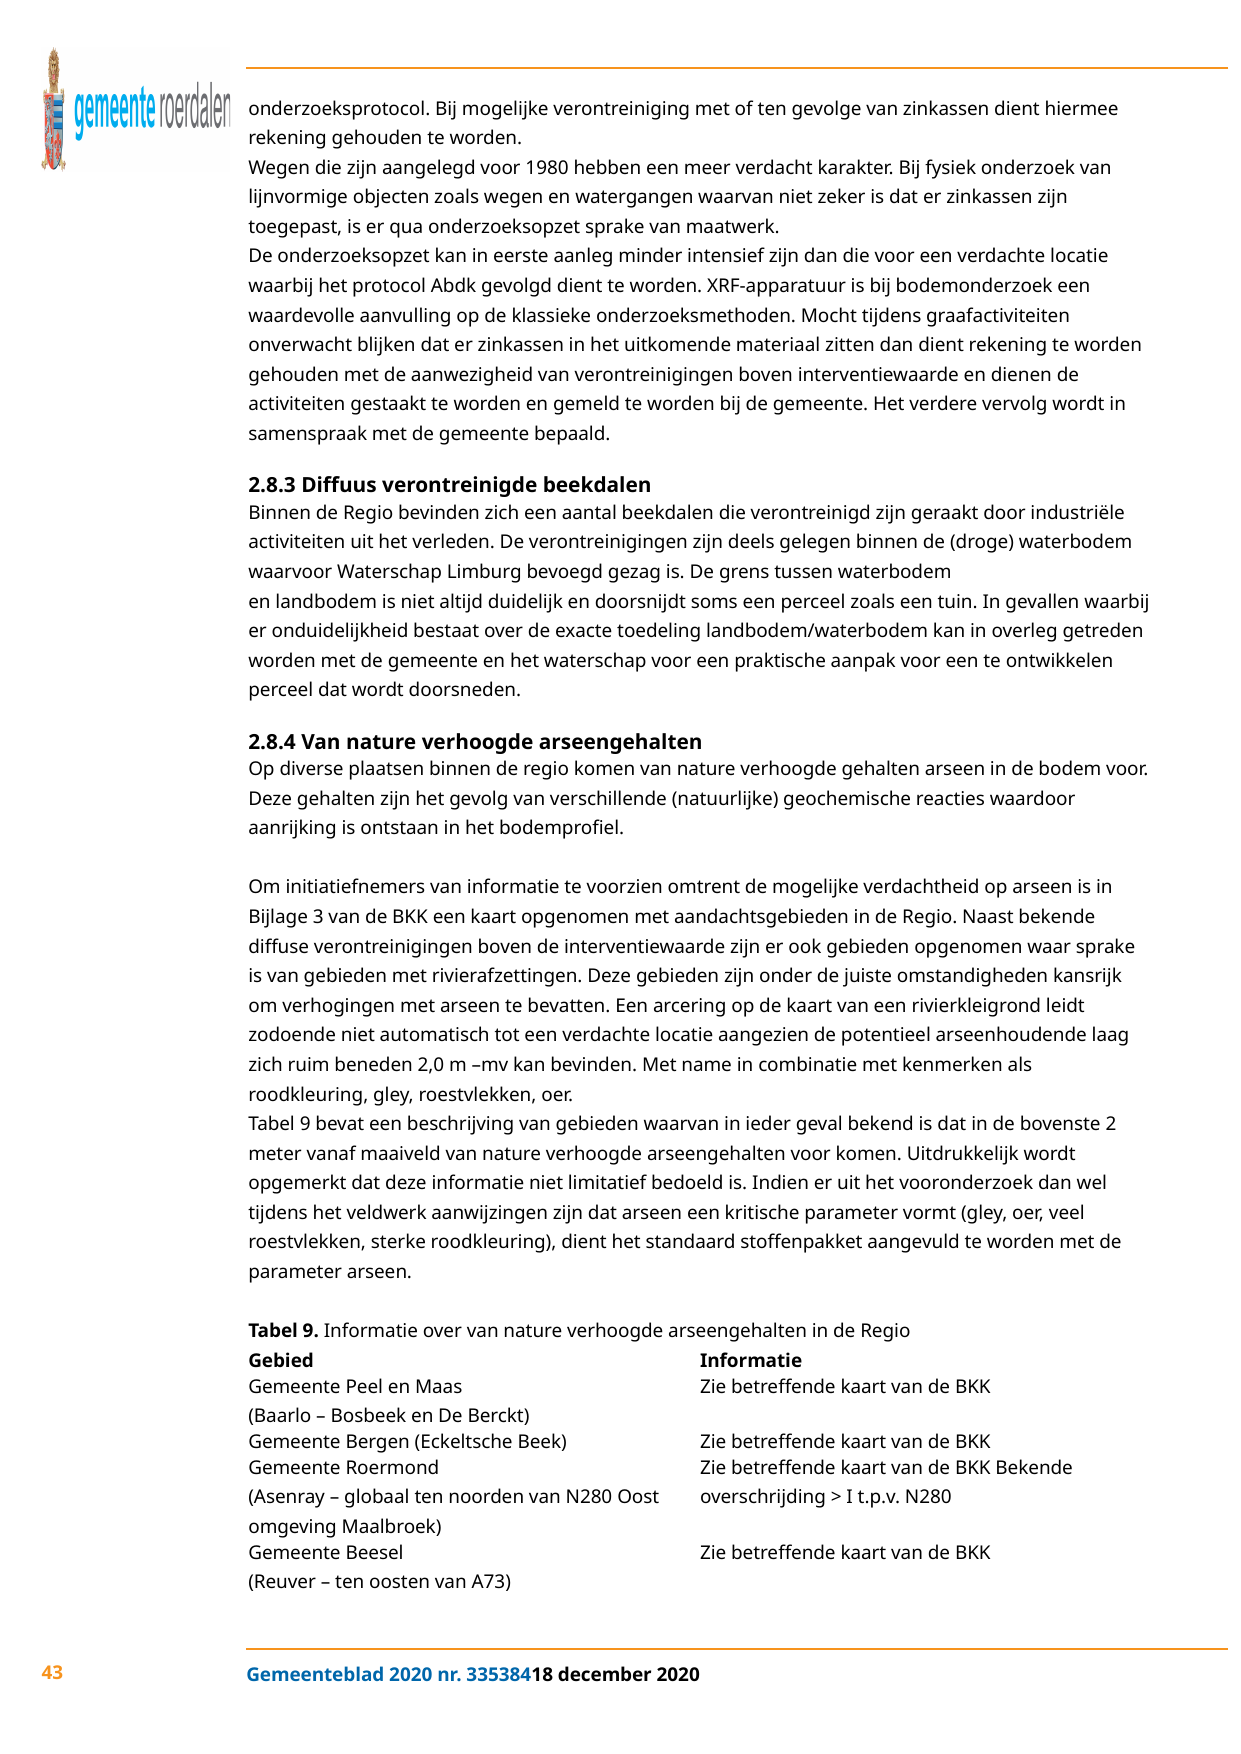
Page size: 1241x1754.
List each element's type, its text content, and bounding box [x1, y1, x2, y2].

text 2.8.4 Van nature verhoogde arseengehalten [248, 727, 1152, 755]
table_cell Gemeente Peel en Maas (Baarlo – Bosbeek en De Berckt) [248, 1373, 700, 1428]
text Op diverse plaatsen binnen de regio komen van nature verhoogde gehalten arseen in de bodem voor. Deze gehalten zijn het gevolg van verschillende (natuurlijke) geochemische reacties waardoor aanrijking is ontstaan in het bodemprofiel. [248, 755, 1152, 840]
table_cell Gemeente Beesel (Reuver – ten oosten van A73) [248, 1539, 700, 1594]
table_cell Zie betreffende kaart van de BKK [700, 1539, 1152, 1594]
text Wegen die zijn aangelegd voor 1980 hebben een meer verdacht karakter. Bij fysiek onderzoek van lijnvormige objecten zoals wegen en watergangen waarvan niet zeker is dat er zinkassen zijn toegepast, is er qua onderzoeksopzet sprake van maatwerk. [248, 154, 1152, 239]
text Om initiatiefnemers van informatie te voorzien omtrent de mogelijke verdachtheid op arseen is in Bijlage 3 van de BKK een kaart opgenomen met aandachtsgebieden in de Regio. Naast bekende diffuse verontreinigingen boven de interventiewaarde zijn er ook gebieden opgenomen waar sprake is van gebieden met rivierafzettingen. Deze gebieden zijn onder de juiste omstandigheden kansrijk om verhogingen met arseen te bevatten. Een arcering op de kaart van een rivierkleigrond leidt zodoende niet automatisch tot een verdachte locatie aangezien de potentieel arseenhoudende laag zich ruim beneden 2,0 m –mv kan bevinden. Met name in combinatie met kenmerken als roodkleuring, gley, roestvlekken, oer. [248, 874, 1152, 1107]
text Binnen de Regio bevinden zich een aantal beekdalen die verontreinigd zijn geraakt door industriële activiteiten uit het verleden. De verontreinigingen zijn deels gelegen binnen de (droge) waterbodem waarvoor Waterschap Limburg bevoegd gezag is. De grens tussen waterbodem [248, 499, 1152, 584]
text onderzoeksprotocol. Bij mogelijke verontreiniging met of ten gevolge van zinkassen dient hiermee rekening gehouden te worden. [248, 95, 1152, 150]
text Tabel 9 bevat een beschrijving van gebieden waarvan in ieder geval bekend is dat in de bovenste 2 meter vanaf maaiveld van nature verhoogde arseengehalten voor komen. Uitdrukkelijk wordt opgemerkt dat deze informatie niet limitatief bedoeld is. Indien er uit het vooronderzoek dan wel tijdens het veldwerk aanwijzingen zijn dat arseen een kritische parameter vormt (gley, oer, veel roestvlekken, sterke roodkleuring), dient het standaard stoffenpakket aangevuld te worden met de parameter arseen. [248, 1110, 1152, 1284]
table_cell Zie betreffende kaart van de BKK Bekende overschrijding > I t.p.v. N280 [700, 1454, 1152, 1539]
picture [41, 47, 231, 172]
table_cell Zie betreffende kaart van de BKK [700, 1428, 1152, 1454]
text De onderzoeksopzet kan in eerste aanleg minder intensief zijn dan die voor een verdachte locatie waarbij het protocol Abdk gevolgd dient te worden. XRF-apparatuur is bij bodemonderzoek een waardevolle aanvulling op de klassieke onderzoeksmethoden. Mocht tijdens graafactiviteiten onverwacht blijken dat er zinkassen in het uitkomende materiaal zitten dan dient rekening te worden gehouden met de aanwezigheid van verontreinigingen boven interventiewaarde en dienen de activiteiten gestaakt te worden en gemeld te worden bij de gemeente. Het verdere vervolg wordt in samenspraak met de gemeente bepaald. [248, 243, 1152, 446]
table_cell Gemeente Bergen (Eckeltsche Beek) [248, 1428, 700, 1454]
text 2.8.3 Diffuus verontreinigde beekdalen [248, 471, 1152, 499]
text en landbodem is niet altijd duidelijk en doorsnijdt soms een perceel zoals een tuin. In gevallen waarbij er onduidelijkheid bestaat over de exacte toedeling landbodem/waterbodem kan in overleg getreden worden met de gemeente en het waterschap voor een praktische aanpak voor een te ontwikkelen perceel dat wordt doorsneden. [248, 588, 1152, 702]
table_header Gebied [248, 1347, 700, 1373]
text Tabel 9. Informatie over van nature verhoogde arseengehalten in de Regio [248, 1317, 1152, 1343]
table_header Informatie [700, 1347, 1152, 1373]
table_cell Zie betreffende kaart van de BKK [700, 1373, 1152, 1428]
table_cell Gemeente Roermond (Asenray – globaal ten noorden van N280 Oost omgeving Maalbroek) [248, 1454, 700, 1539]
